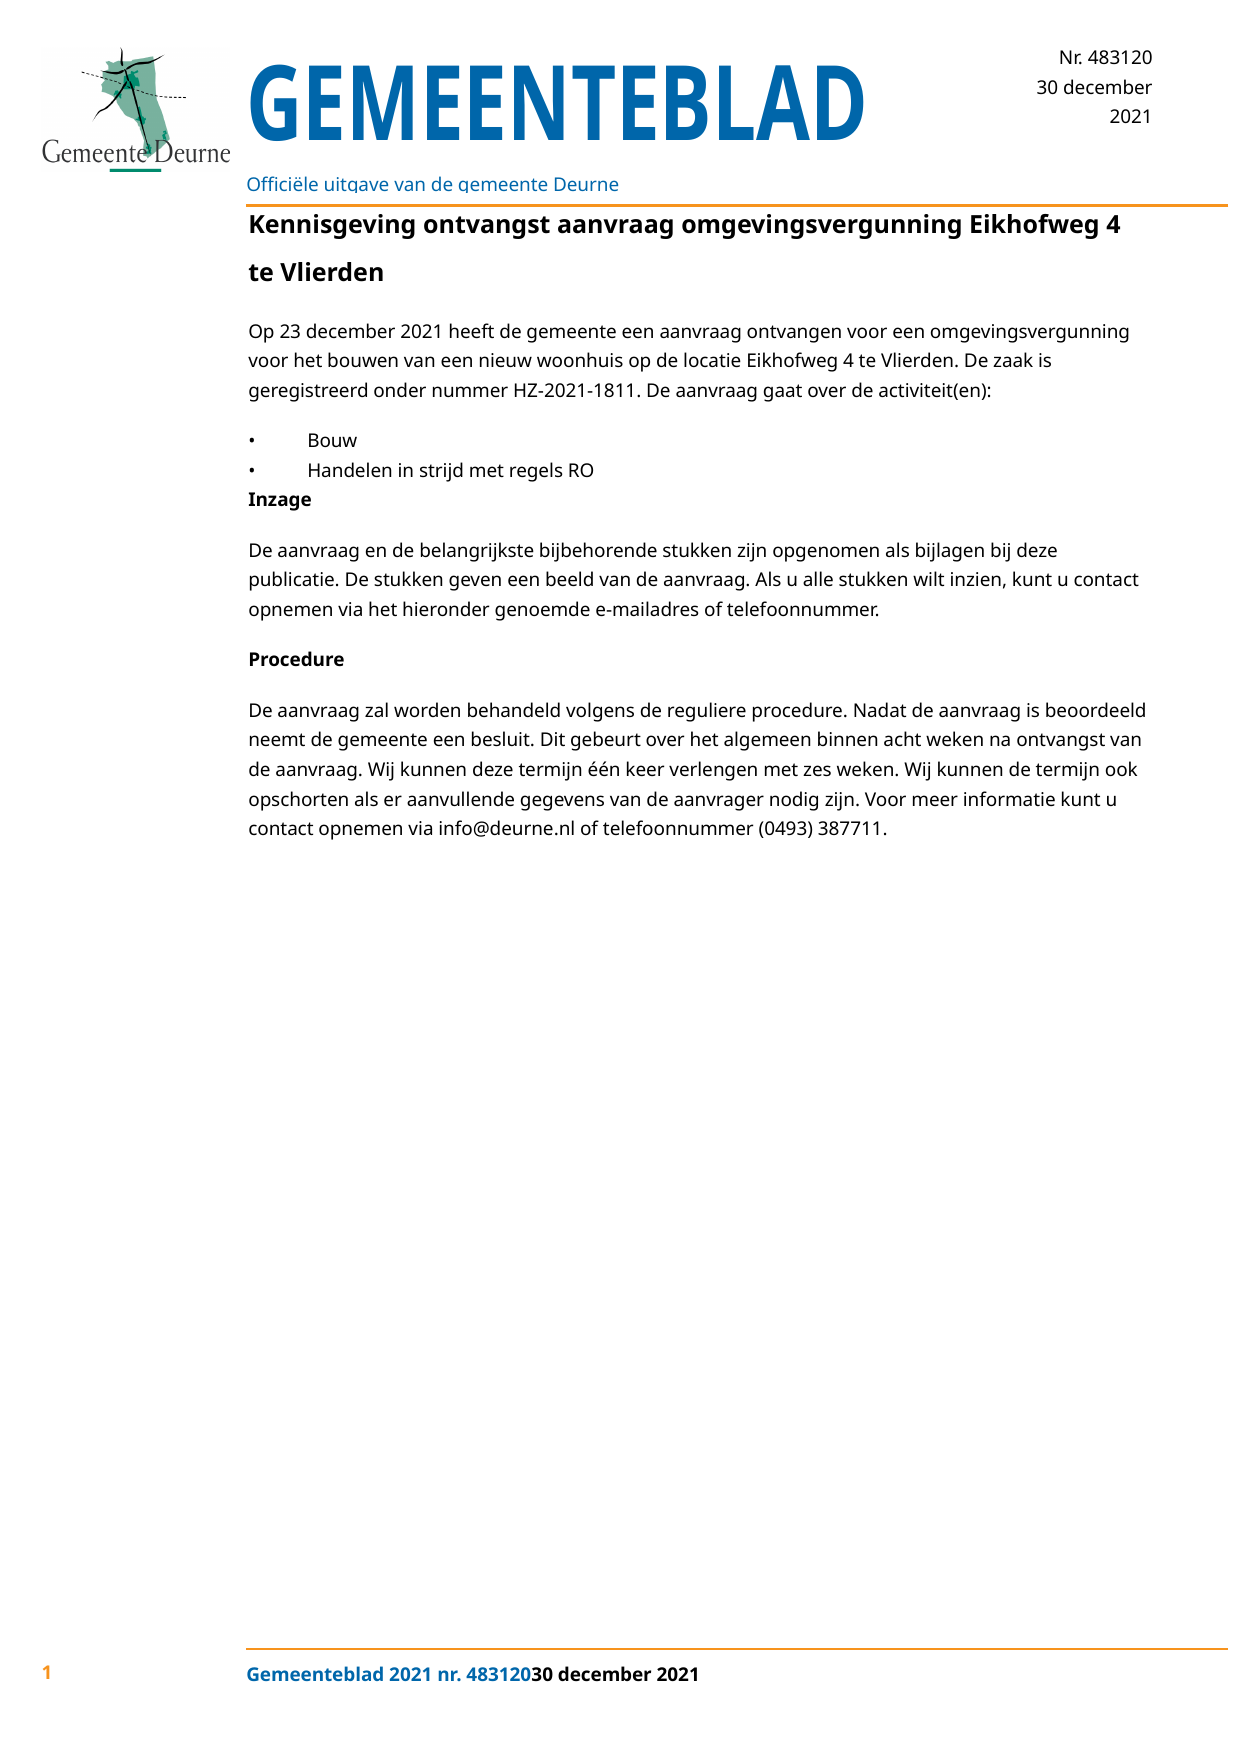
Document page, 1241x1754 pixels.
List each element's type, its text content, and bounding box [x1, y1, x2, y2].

text De aanvraag en de belangrijkste bijbehorende stukken zijn opgenomen als bijlagen bij deze publicatie. De stukken geven een beeld van de aanvraag. Als u alle stukken wilt inzien, kunt u contact opnemen via het hieronder genoemde e-mailadres of telefoonnummer. [248, 537, 1152, 622]
picture [41, 47, 231, 172]
text Kennisgeving ontvangst aanvraag omgevingsvergunning Eikhofweg 4 te Vlierden [248, 207, 1152, 288]
list Handelen in strijd met regels RO [248, 457, 1152, 483]
text De aanvraag zal worden behandeld volgens de reguliere procedure. Nadat de aanvraag is beoordeeld neemt de gemeente een besluit. Dit gebeurt over het algemeen binnen acht weken na ontvangst van de aanvraag. Wij kunnen deze termijn één keer verlengen met zes weken. Wij kunnen de termijn ook opschorten als er aanvullende gegevens van de aanvrager nodig zijn. Voor meer informatie kunt u contact opnemen via info@deurne.nl of telefoonnummer (0493) 387711. [248, 697, 1152, 841]
list Bouw [248, 427, 1152, 453]
text Procedure [248, 647, 1152, 672]
text Inzage [248, 487, 1152, 512]
text Op 23 december 2021 heeft de gemeente een aanvraag ontvangen voor een omgevingsvergunning voor het bouwen van een nieuw woonhuis op de locatie Eikhofweg 4 te Vlierden. De zaak is geregistreerd onder nummer HZ-2021-1811. De aanvraag gaat over de activiteit(en): [248, 318, 1152, 403]
